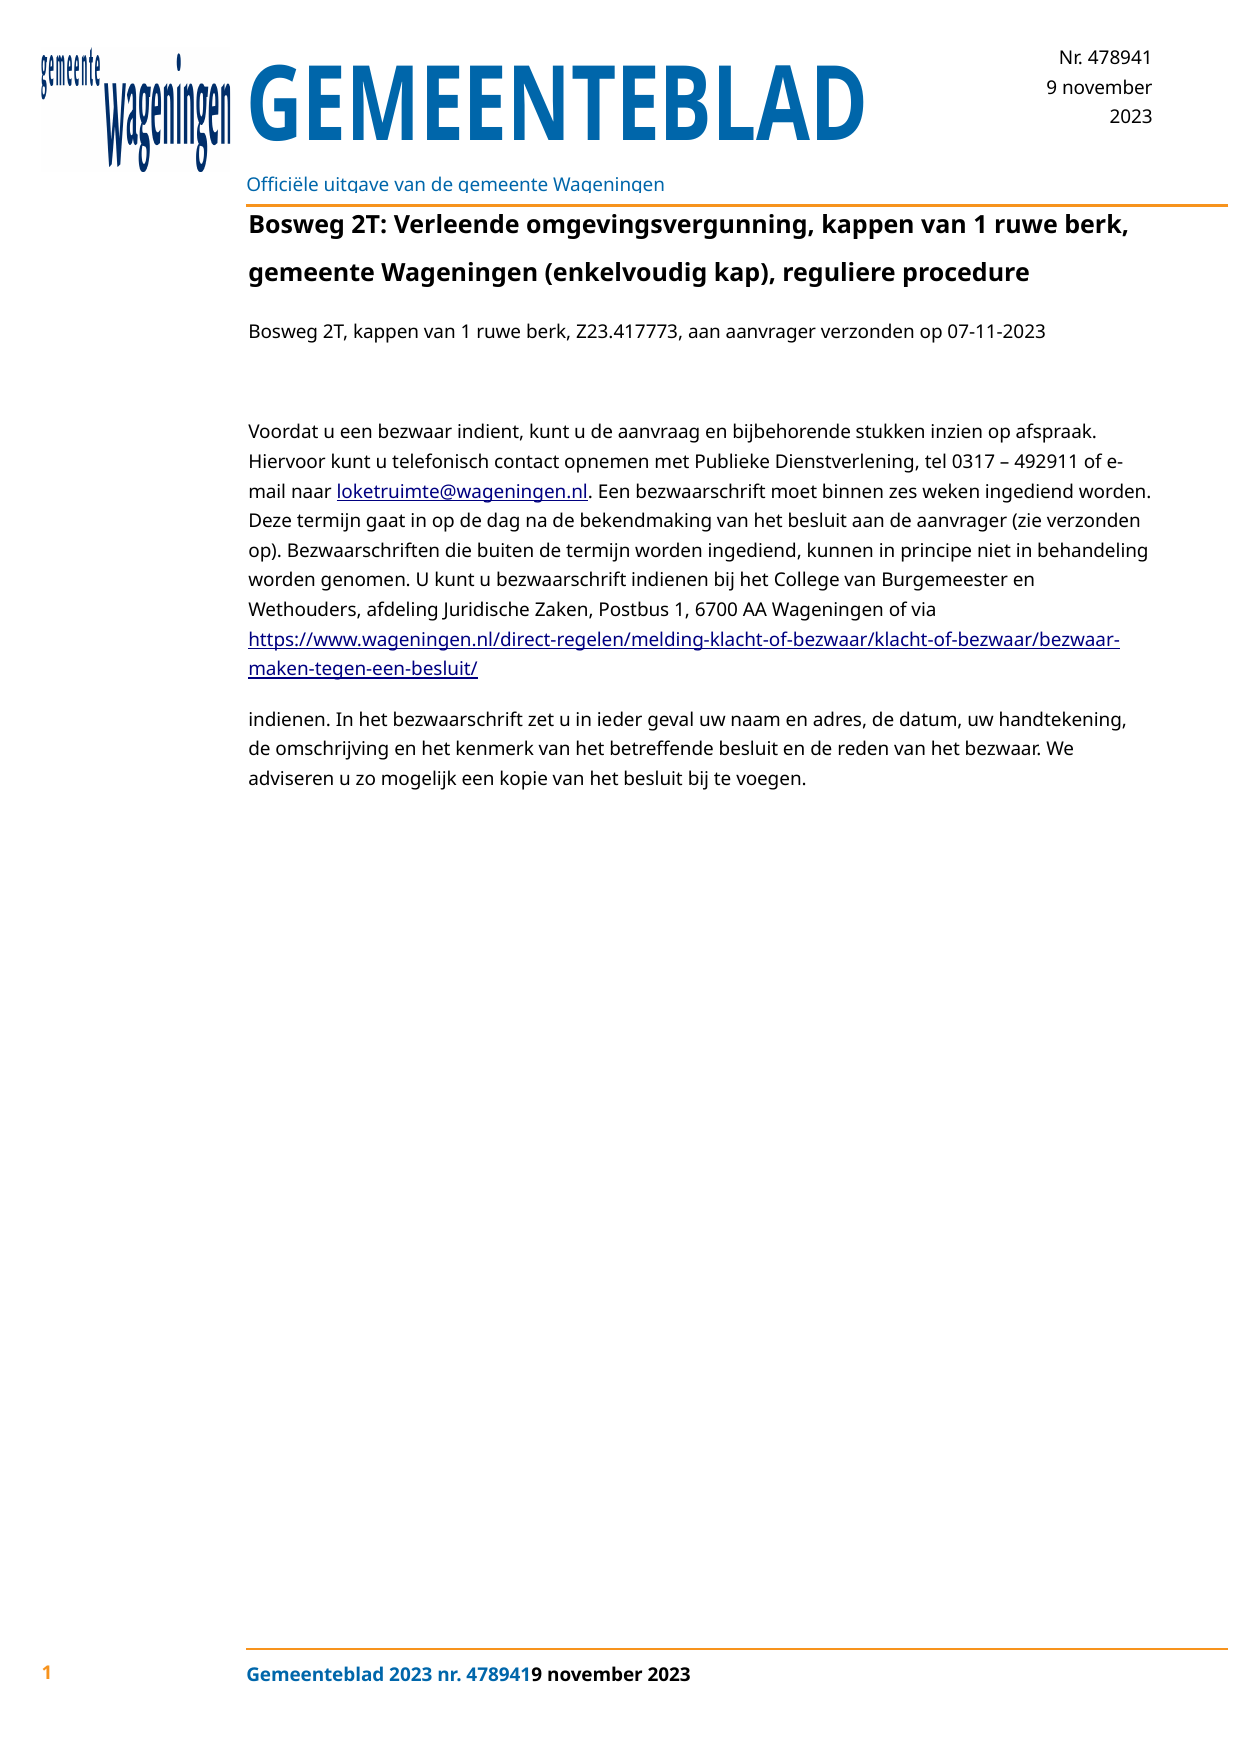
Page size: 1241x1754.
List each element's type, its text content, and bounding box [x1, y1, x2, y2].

text Bosweg 2T, kappen van 1 ruwe berk, Z23.417773, aan aanvrager verzonden op 07-11-2023 [248, 318, 1152, 344]
text Voordat u een bezwaar indient, kunt u de aanvraag en bijbehorende stukken inzien op afspraak. Hiervoor kunt u telefonisch contact opnemen met Publieke Dienstverlening, tel 0317 – 492911 of e-mail naar loketruimte@wageningen.nl. Een bezwaarschrift moet binnen zes weken ingediend worden. Deze termijn gaat in op de dag na de bekendmaking van het besluit aan de aanvrager (zie verzonden op). Bezwaarschriften die buiten de termijn worden ingediend, kunnen in principe niet in behandeling worden genomen. U kunt u bezwaarschrift indienen bij het College van Burgemeester en Wethouders, afdeling Juridische Zaken, Postbus 1, 6700 AA Wageningen of via https://www.wageningen.nl/direct-regelen/melding-klacht-of-bezwaar/klacht-of-bezwaar/bezwaar-maken-tegen-een-besluit/ [248, 419, 1152, 681]
picture [41, 47, 231, 172]
text indienen. In het bezwaarschrift zet u in ieder geval uw naam en adres, de datum, uw handtekening, de omschrijving en het kenmerk van het betreffende besluit en de reden van het bezwaar. We adviseren u zo mogelijk een kopie van het besluit bij te voegen. [248, 706, 1152, 791]
text Bosweg 2T: Verleende omgevingsvergunning, kappen van 1 ruwe berk, gemeente Wageningen (enkelvoudig kap), reguliere procedure [248, 207, 1152, 288]
